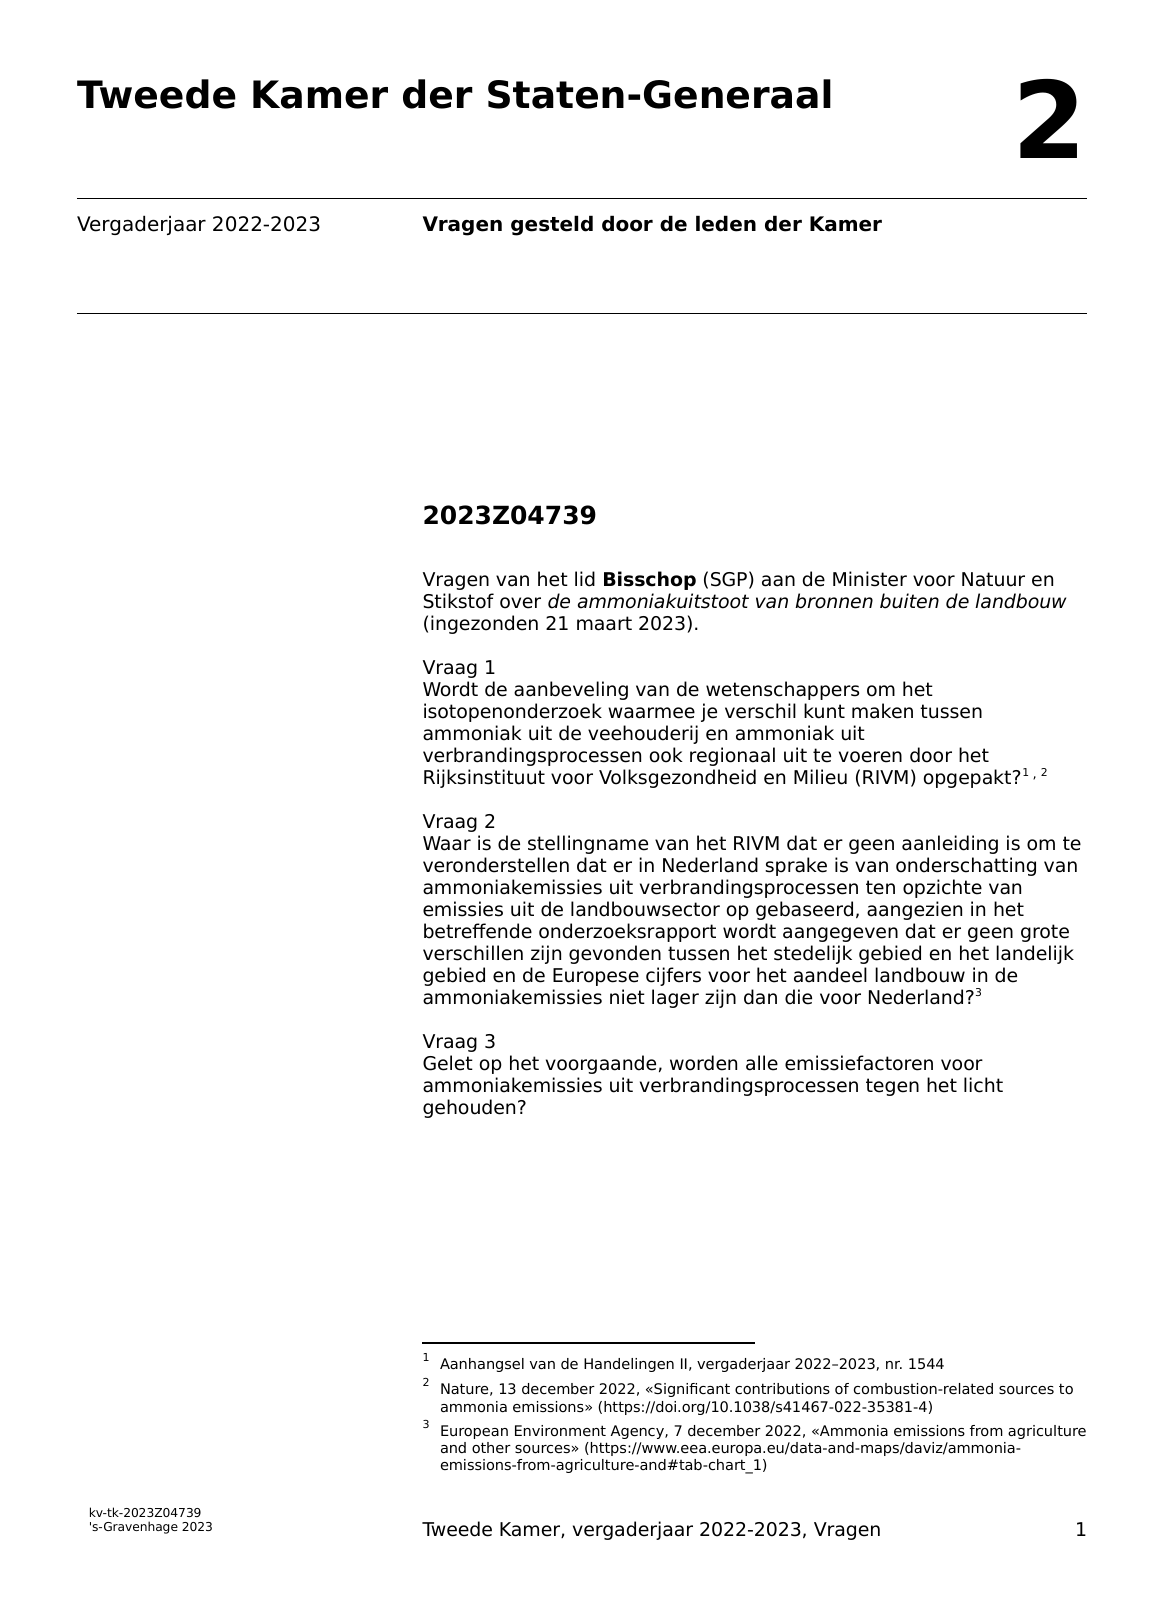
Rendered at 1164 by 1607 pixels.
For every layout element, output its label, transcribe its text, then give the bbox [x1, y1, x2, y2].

table_cell Vergaderjaar 2022-2023 [77, 199, 422, 313]
text Waar is de stellingname van het RIVM dat er geen aanleiding is om te veronderstellen dat er in Nederland sprake is van onderschatting van ammoniakemissies uit verbrandingsprocessen ten opzichte van emissies uit de landbouwsector op gebaseerd, aangezien in het betreffende onderzoeksrapport wordt aangegeven dat er geen grote verschillen zijn gevonden tussen het stedelijk gebied en het landelijk gebied en de Europese cijfers voor het aandeel landbouw in de ammoniakemissies niet lager zijn dan die voor Nederland? [422, 833, 1087, 1009]
text 2023Z04739 [422, 501, 1087, 531]
text kv-tk-2023Z04739 [88, 1506, 323, 1520]
table_cell Vragen gesteld door de leden der Kamer [422, 199, 1087, 313]
text Vraag 2 [422, 811, 1087, 833]
text Gelet op het voorgaande, worden alle emissiefactoren voor ammoniakemissies uit verbrandingsprocessen tegen het licht gehouden? [422, 1053, 1087, 1119]
text Vraag 3 [422, 1031, 1087, 1053]
text Nature, 13 december 2022, «Significant contributions of combustion-related sources to ammonia emissions» (https://doi.org/10.1038/s41467-022-35381-4) [422, 1377, 1087, 1416]
text 's-Gravenhage 2023 [88, 1520, 323, 1534]
text Aanhangsel van de Handelingen II, vergaderjaar 2022–2023, nr. 1544 [422, 1352, 1087, 1374]
text Vraag 1 [422, 657, 1087, 679]
table_header 2 [886, 59, 1087, 198]
text European Environment Agency, 7 december 2022, «Ammonia emissions from agriculture and other sources» (https://www.eea.europa.eu/data-and-maps/daviz/ammonia-emissions-from-agriculture-and#tab-chart_1) [422, 1418, 1087, 1474]
text Vragen van het lid Bisschop (SGP) aan de Minister voor Natuur en Stikstof over de ammoniakuitstoot van bronnen buiten de landbouw (ingezonden 21 maart 2023). [422, 569, 1087, 635]
table_header Tweede Kamer der Staten-Generaal [77, 59, 886, 198]
text Wordt de aanbeveling van de wetenschappers om het isotopenonderzoek waarmee je verschil kunt maken tussen ammoniak uit de veehouderij en ammoniak uit verbrandingsprocessen ook regionaal uit te voeren door het Rijksinstituut voor Volksgezondheid en Milieu (RIVM) opgepakt?, [422, 679, 1087, 789]
